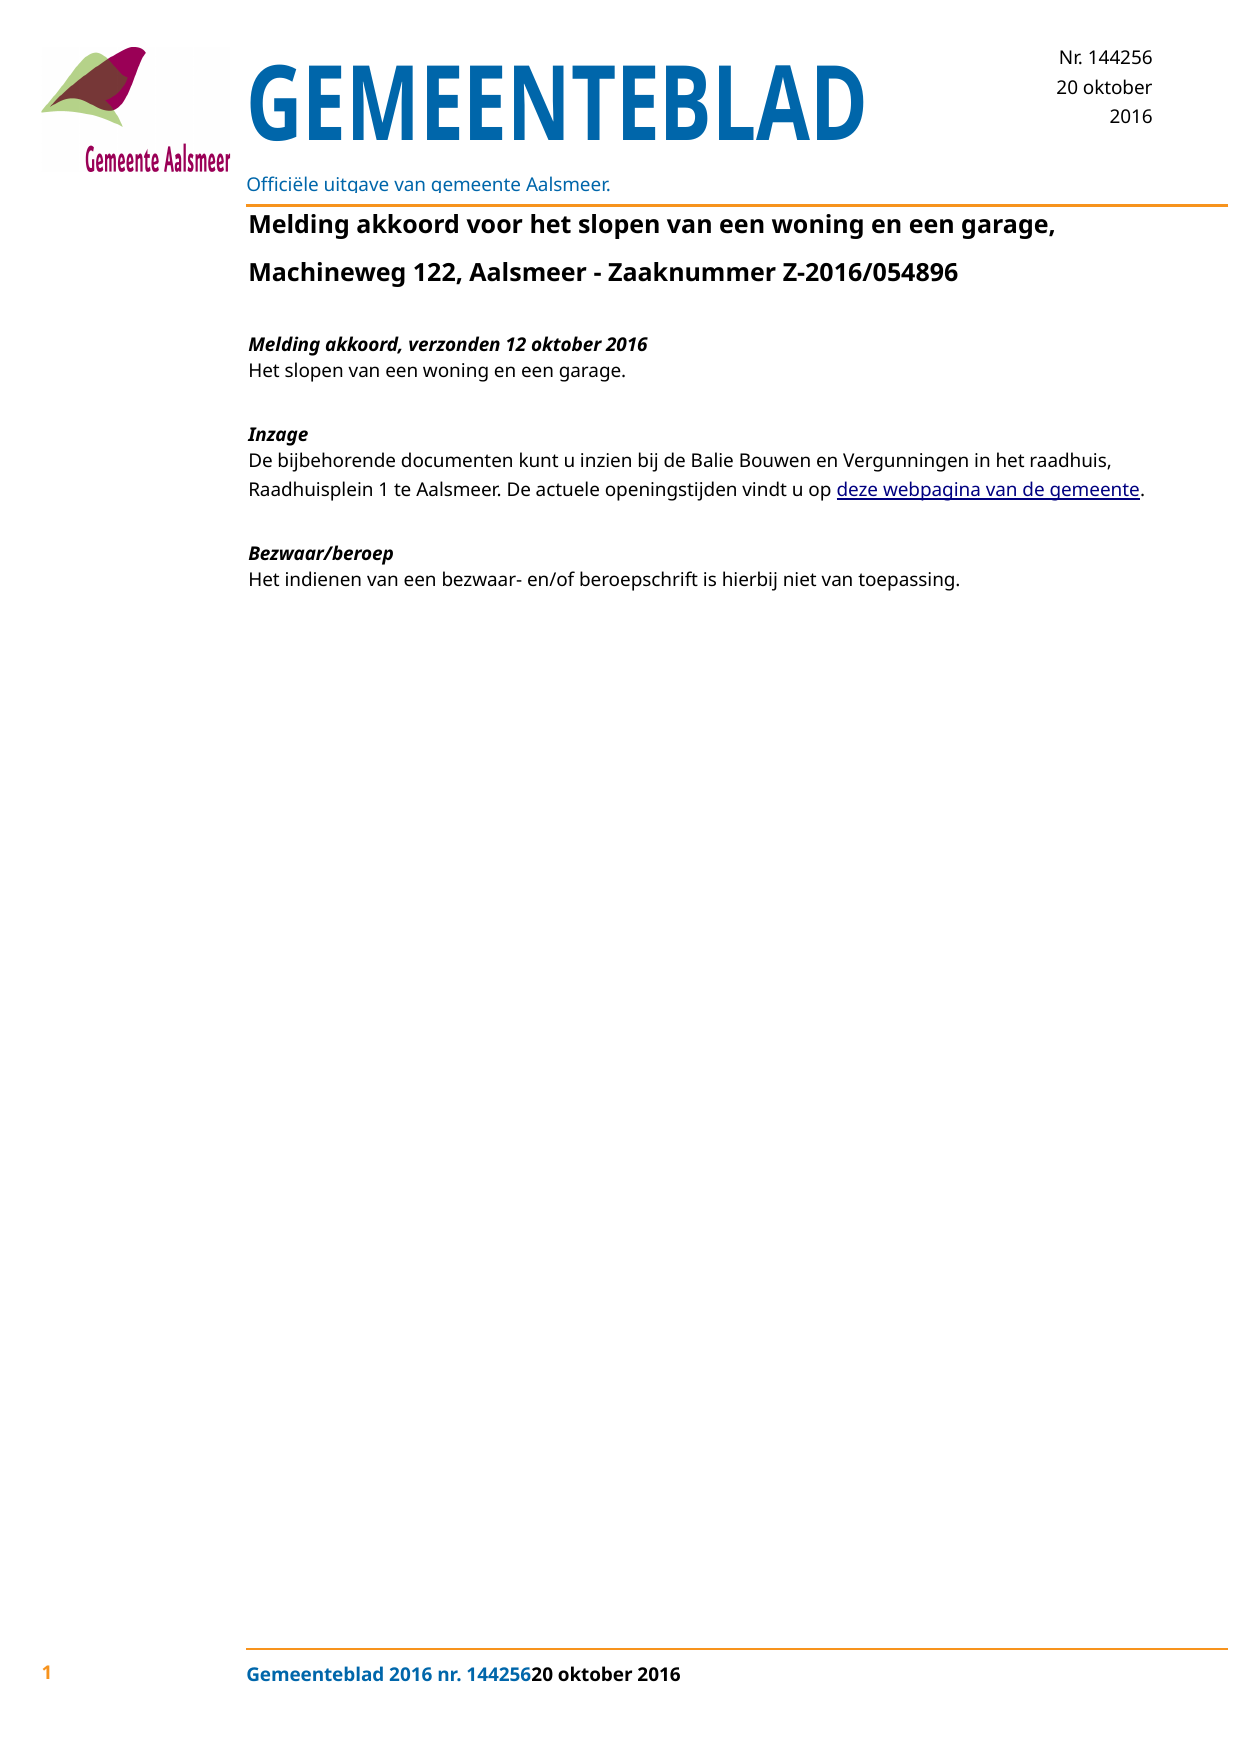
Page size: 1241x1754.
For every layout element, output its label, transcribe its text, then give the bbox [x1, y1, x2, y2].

text Het slopen van een woning en een garage. [248, 357, 1152, 383]
text De bijbehorende documenten kunt u inzien bij de Balie Bouwen en Vergunningen in het raadhuis, Raadhuisplein 1 te Aalsmeer. De actuele openingstijden vindt u op deze webpagina van de gemeente. [248, 447, 1152, 502]
text Bezwaar/beroep [248, 540, 1152, 566]
text Melding akkoord voor het slopen van een woning en een garage, Machineweg 122, Aalsmeer - Zaaknummer Z-2016/054896 [248, 207, 1152, 288]
text Inzage [248, 421, 1152, 447]
text Melding akkoord, verzonden 12 oktober 2016 [248, 331, 1152, 357]
text Het indienen van een bezwaar- en/of beroepschrift is hierbij niet van toepassing. [248, 566, 1152, 592]
picture [41, 47, 231, 172]
